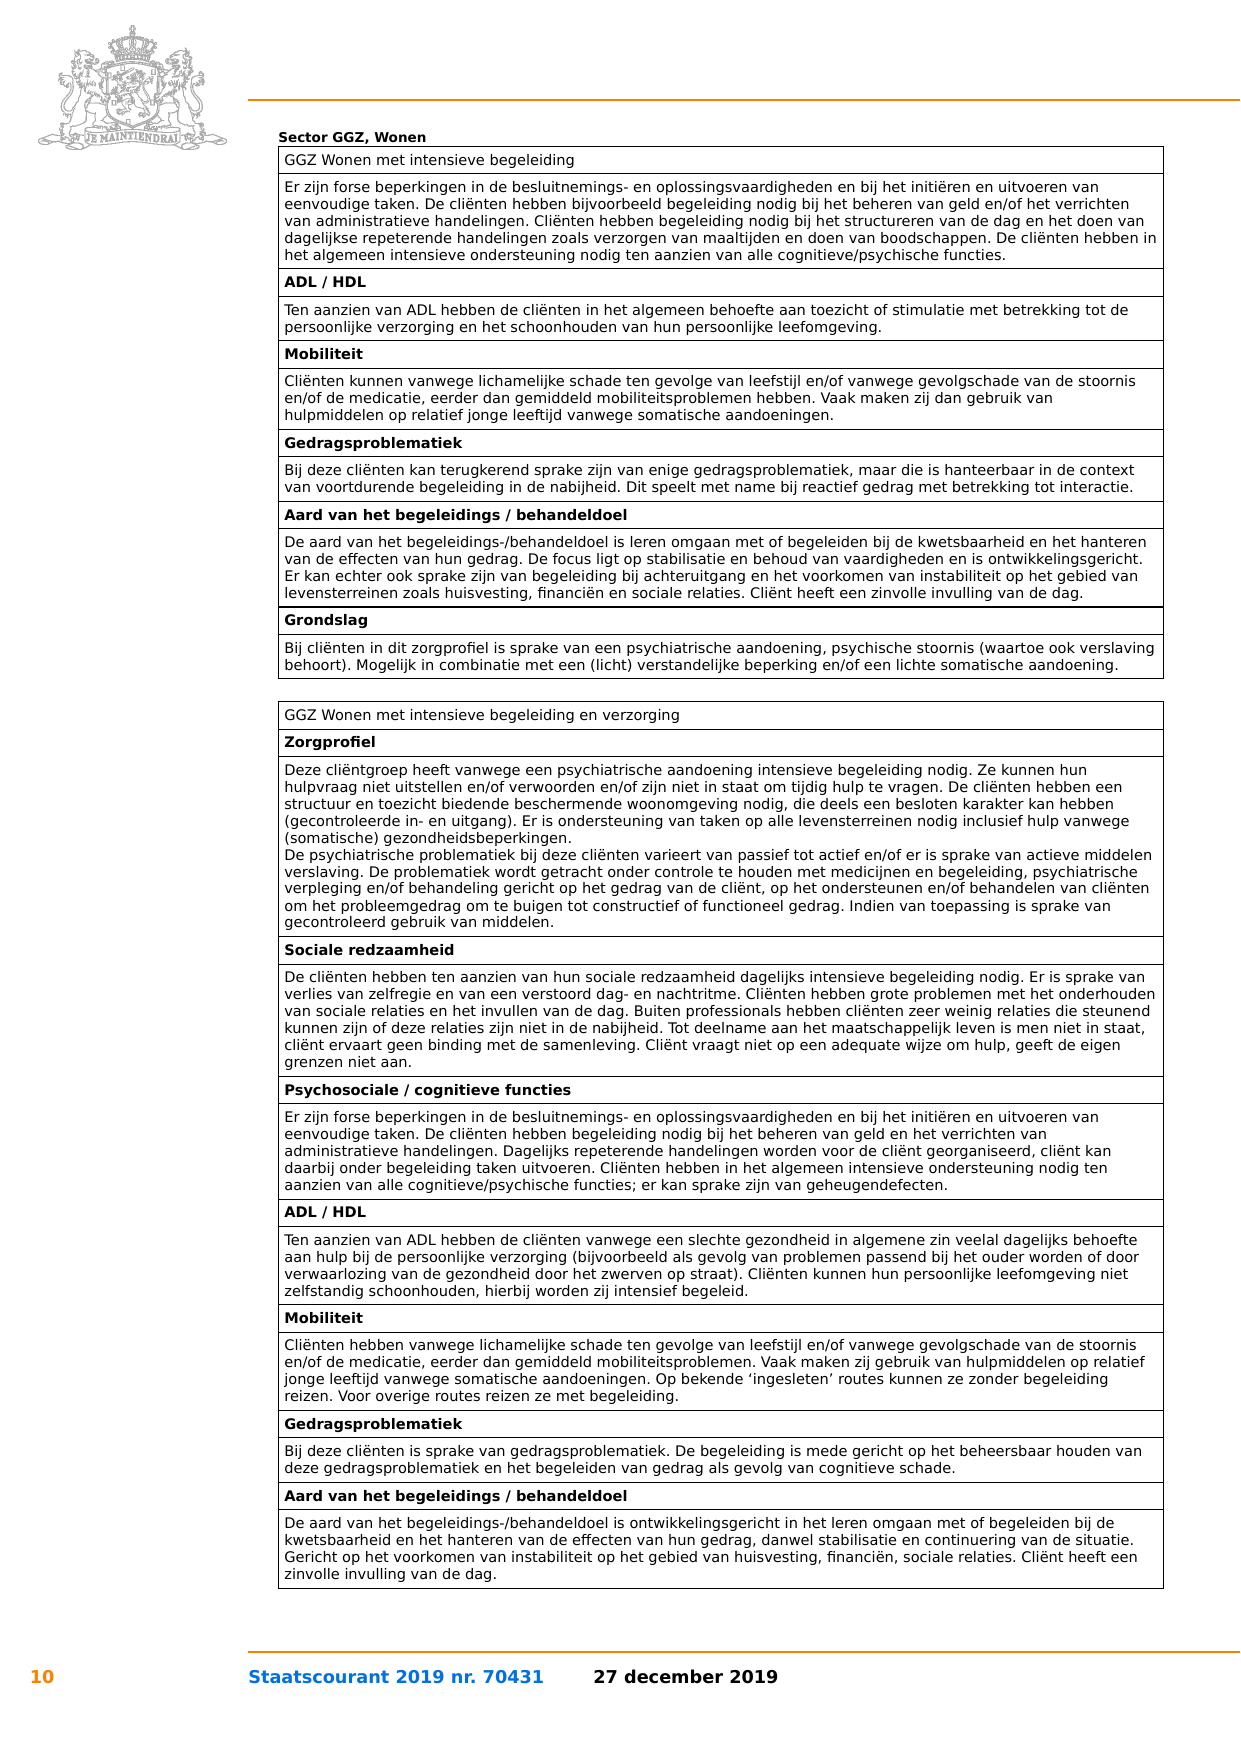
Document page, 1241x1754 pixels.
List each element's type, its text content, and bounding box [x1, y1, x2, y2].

table_cell Aard van het begeleidings / behandeldoel [279, 502, 1163, 528]
table_cell Cliënten kunnen vanwege lichamelijke schade ten gevolge van leefstijl en/of vanwege gevolgschade van de stoornis en/of de medicatie, eerder dan gemiddeld mobiliteitsproblemen hebben. Vaak maken zij dan gebruik van hulpmiddelen op relatief jonge leeftijd vanwege somatische aandoeningen. [279, 369, 1163, 429]
table_cell Grondslag [279, 608, 1163, 634]
table_cell Ten aanzien van ADL hebben de cliënten in het algemeen behoefte aan toezicht of stimulatie met betrekking tot de persoonlijke verzorging en het schoonhouden van hun persoonlijke leefomgeving. [279, 297, 1163, 340]
table_cell De aard van het begeleidings-/behandeldoel is leren omgaan met of begeleiden bij de kwetsbaarheid en het hanteren van de effecten van hun gedrag. De focus ligt op stabilisatie en behoud van vaardigheden en is ontwikkelingsgericht. Er kan echter ook sprake zijn van begeleiding bij achteruitgang en het voorkomen van instabiliteit op het gebied van levensterreinen zoals huisvesting, financiën en sociale relaties. Cliënt heeft een zinvolle invulling van de dag. [279, 529, 1163, 606]
table_cell Deze cliëntgroep heeft vanwege een psychiatrische aandoening intensieve begeleiding nodig. Ze kunnen hun hulpvraag niet uitstellen en/of verwoorden en/of zijn niet in staat om tijdig hulp te vragen. De cliënten hebben een structuur en toezicht biedende beschermende woonomgeving nodig, die deels een besloten karakter kan hebben (gecontroleerde in- en uitgang). Er is ondersteuning van taken op alle levensterreinen nodig inclusief hulp vanwege (somatische) gezondheidsbeperkingen. De psychiatrische problematiek bij deze cliënten varieert van passief tot actief en/of er is sprake van actieve middelen verslaving. De problematiek wordt getracht onder controle te houden met medicijnen en begeleiding, psychiatrische verpleging en/of behandeling gericht op het gedrag van de cliënt, op het ondersteunen en/of behandelen van cliënten om het probleemgedrag om te buigen tot constructief of functioneel gedrag. Indien van toepassing is sprake van gecontroleerd gebruik van middelen. [279, 757, 1163, 936]
table_cell Sociale redzaamheid [279, 937, 1163, 963]
table_cell Zorgprofiel [279, 730, 1163, 756]
table_cell Ten aanzien van ADL hebben de cliënten vanwege een slechte gezondheid in algemene zin veelal dagelijks behoefte aan hulp bij de persoonlijke verzorging (bijvoorbeeld als gevolg van problemen passend bij het ouder worden of door verwaarlozing van de gezondheid door het zwerven op straat). Cliënten kunnen hun persoonlijke leefomgeving niet zelfstandig schoonhouden, hierbij worden zij intensief begeleid. [279, 1227, 1163, 1304]
picture [38, 25, 227, 150]
table_cell Bij deze cliënten kan terugkerend sprake zijn van enige gedragsproblematiek, maar die is hanteerbaar in de context van voortdurende begeleiding in de nabijheid. Dit speelt met name bij reactief gedrag met betrekking tot interactie. [279, 457, 1163, 501]
table_cell Gedragsproblematiek [279, 1411, 1163, 1437]
table_cell ADL / HDL [279, 269, 1163, 296]
table_cell Gedragsproblematiek [279, 430, 1163, 456]
table_cell Er zijn forse beperkingen in de besluitnemings- en oplossingsvaardigheden en bij het initiëren en uitvoeren van eenvoudige taken. De cliënten hebben bijvoorbeeld begeleiding nodig bij het beheren van geld en/of het verrichten van administratieve handelingen. Cliënten hebben begeleiding nodig bij het structureren van de dag en het doen van dagelijkse repeterende handelingen zoals verzorgen van maaltijden en doen van boodschappen. De cliënten hebben in het algemeen intensieve ondersteuning nodig ten aanzien van alle cognitieve/psychische functies. [279, 174, 1163, 268]
table_cell Bij deze cliënten is sprake van gedragsproblematiek. De begeleiding is mede gericht op het beheersbaar houden van deze gedragsproblematiek en het begeleiden van gedrag als gevolg van cognitieve schade. [279, 1438, 1163, 1482]
table_header Sector GGZ, Wonen [278, 130, 1163, 146]
table_cell Bij cliënten in dit zorgprofiel is sprake van een psychiatrische aandoening, psychische stoornis (waartoe ook verslaving behoort). Mogelijk in combinatie met een (licht) verstandelijke beperking en/of een lichte somatische aandoening. [279, 635, 1163, 678]
table_cell Aard van het begeleidings / behandeldoel [279, 1483, 1163, 1509]
table_cell Mobiliteit [279, 341, 1163, 367]
table_cell GGZ Wonen met intensieve begeleiding [279, 147, 1163, 173]
table_cell De aard van het begeleidings-/behandeldoel is ontwikkelingsgericht in het leren omgaan met of begeleiden bij de kwetsbaarheid en het hanteren van de effecten van hun gedrag, danwel stabilisatie en continuering van de situatie. Gericht op het voorkomen van instabiliteit op het gebied van huisvesting, financiën, sociale relaties. Cliënt heeft een zinvolle invulling van de dag. [279, 1510, 1163, 1587]
table_cell Psychosociale / cognitieve functies [279, 1077, 1163, 1103]
table_cell Cliënten hebben vanwege lichamelijke schade ten gevolge van leefstijl en/of vanwege gevolgschade van de stoornis en/of de medicatie, eerder dan gemiddeld mobiliteitsproblemen. Vaak maken zij gebruik van hulpmiddelen op relatief jonge leeftijd vanwege somatische aandoeningen. Op bekende ‘ingesleten’ routes kunnen ze zonder begeleiding reizen. Voor overige routes reizen ze met begeleiding. [279, 1333, 1163, 1410]
table_cell ADL / HDL [279, 1200, 1163, 1226]
table_cell Mobiliteit [279, 1305, 1163, 1332]
table_cell Er zijn forse beperkingen in de besluitnemings- en oplossingsvaardigheden en bij het initiëren en uitvoeren van eenvoudige taken. De cliënten hebben begeleiding nodig bij het beheren van geld en het verrichten van administratieve handelingen. Dagelijks repeterende handelingen worden voor de cliënt georganiseerd, cliënt kan daarbij onder begeleiding taken uitvoeren. Cliënten hebben in het algemeen intensieve ondersteuning nodig ten aanzien van alle cognitieve/psychische functies; er kan sprake zijn van geheugendefecten. [279, 1104, 1163, 1198]
table_header GGZ Wonen met intensieve begeleiding en verzorging [279, 702, 1163, 728]
table_cell De cliënten hebben ten aanzien van hun sociale redzaamheid dagelijks intensieve begeleiding nodig. Er is sprake van verlies van zelfregie en van een verstoord dag- en nachtritme. Cliënten hebben grote problemen met het onderhouden van sociale relaties en het invullen van de dag. Buiten professionals hebben cliënten zeer weinig relaties die steunend kunnen zijn of deze relaties zijn niet in de nabijheid. Tot deelname aan het maatschappelijk leven is men niet in staat, cliënt ervaart geen binding met de samenleving. Cliënt vraagt niet op een adequate wijze om hulp, geeft de eigen grenzen niet aan. [279, 965, 1163, 1076]
